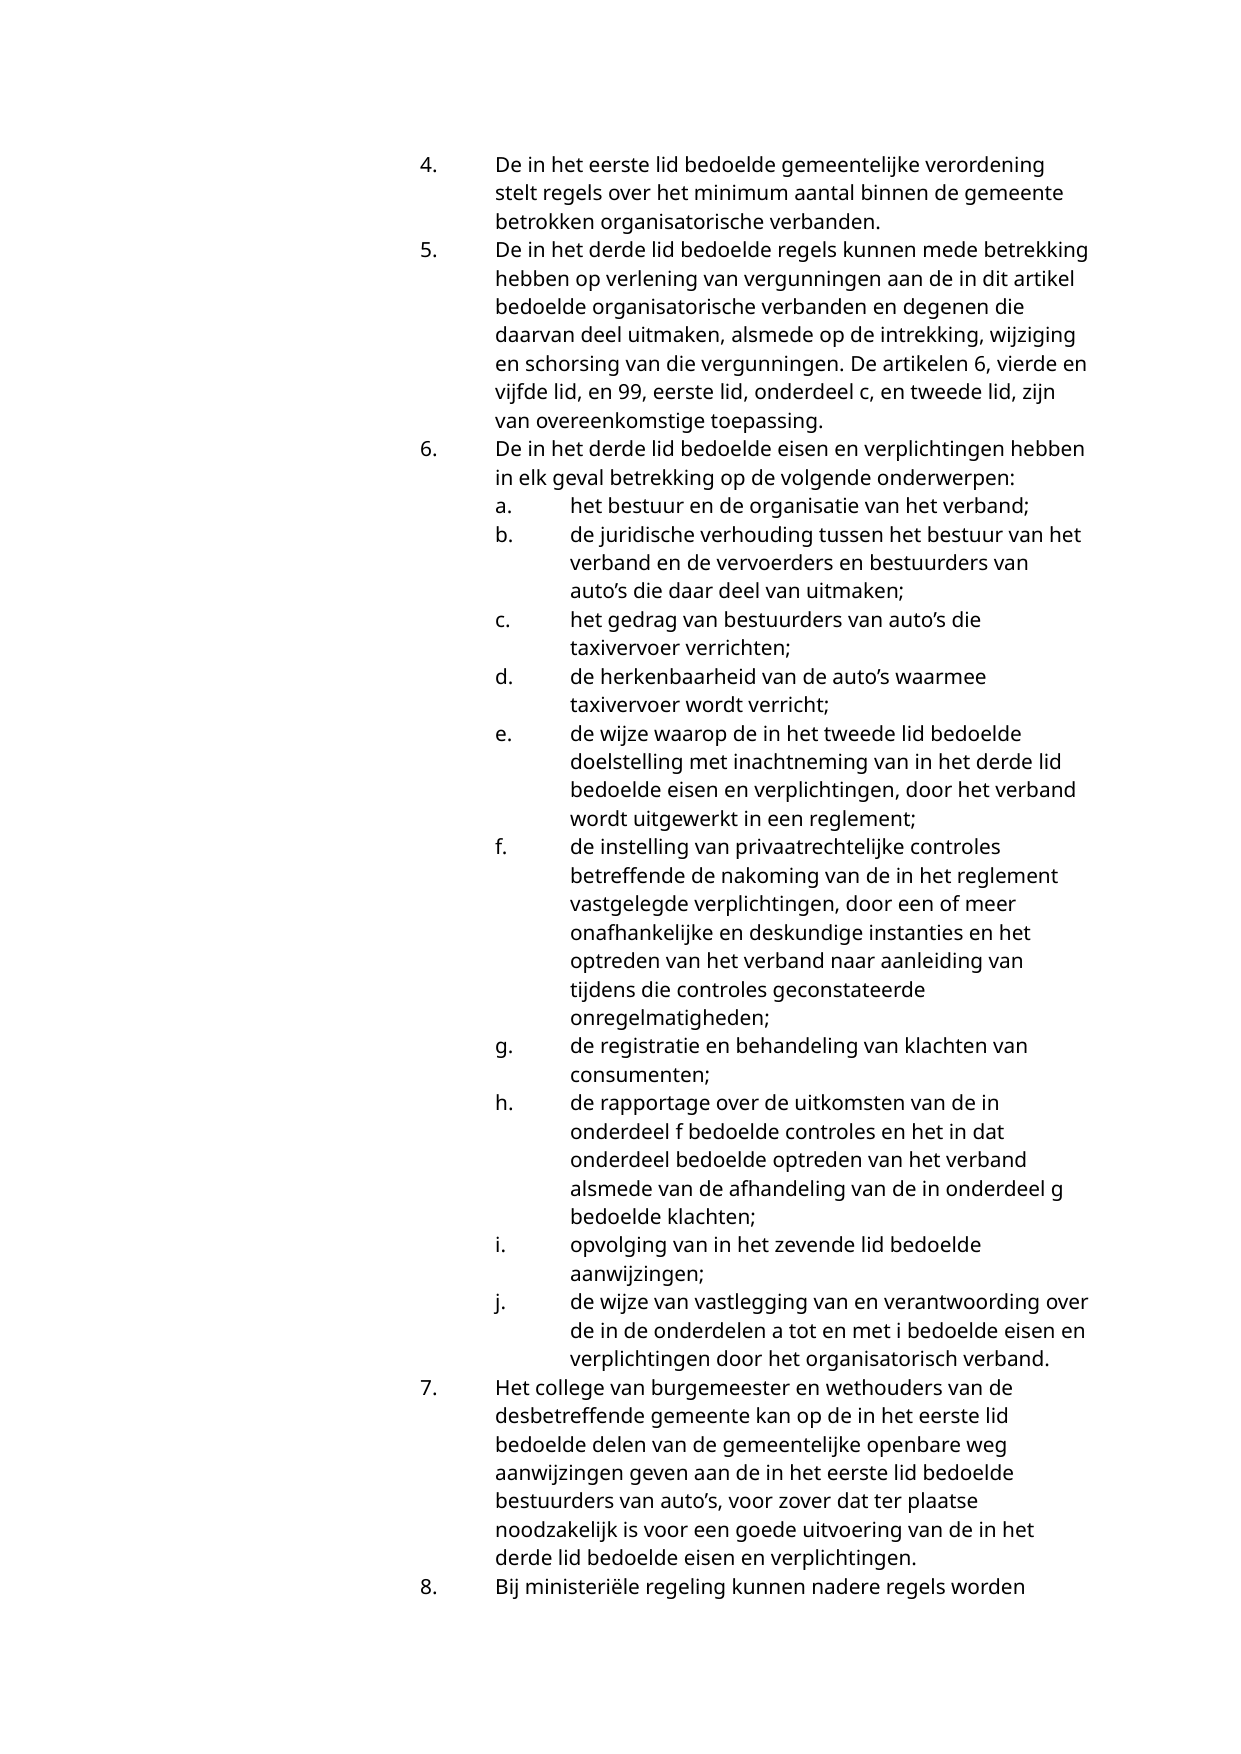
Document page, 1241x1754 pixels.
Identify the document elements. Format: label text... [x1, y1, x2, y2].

list De in het derde lid bedoelde regels kunnen mede betrekking hebben op verlening van vergunningen aan de in dit artikel bedoelde organisatorische verbanden en degenen die daarvan deel uitmaken, alsmede op de intrekking, wijziging en schorsing van die vergunningen. De artikelen 6, vierde en vijfde lid, en 99, eerste lid, onderdeel c, en tweede lid, zijn van overeenkomstige toepassing. [420, 235, 1090, 434]
list Het college van burgemeester en wethouders van de desbetreffende gemeente kan op de in het eerste lid bedoelde delen van de gemeentelijke openbare weg aanwijzingen geven aan de in het eerste lid bedoelde bestuurders van auto’s, voor zover dat ter plaatse noodzakelijk is voor een goede uitvoering van de in het derde lid bedoelde eisen en verplichtingen. [420, 1373, 1090, 1572]
list het bestuur en de organisatie van het verband; [495, 491, 1090, 520]
list de wijze van vastlegging van en verantwoording over de in de onderdelen a tot en met i bedoelde eisen en verplichtingen door het organisatorisch verband. [495, 1287, 1090, 1373]
list Bij ministeriële regeling kunnen nadere regels worden [420, 1572, 1090, 1600]
list de herkenbaarheid van de auto’s waarmee taxivervoer wordt verricht; [495, 662, 1090, 719]
list De in het eerste lid bedoelde gemeentelijke verordening stelt regels over het minimum aantal binnen de gemeente betrokken organisatorische verbanden. [420, 150, 1090, 235]
list opvolging van in het zevende lid bedoelde aanwijzingen; [495, 1231, 1090, 1287]
list de instelling van privaatrechtelijke controles betreffende de nakoming van de in het reglement vastgelegde verplichtingen, door een of meer onafhankelijke en deskundige instanties en het optreden van het verband naar aanleiding van tijdens die controles geconstateerde onregelmatigheden; [495, 832, 1090, 1032]
list de registratie en behandeling van klachten van consumenten; [495, 1032, 1090, 1088]
list de juridische verhouding tussen het bestuur van het verband en de vervoerders en bestuurders van auto’s die daar deel van uitmaken; [495, 520, 1090, 605]
list het gedrag van bestuurders van auto’s die taxivervoer verrichten; [495, 605, 1090, 662]
list de wijze waarop de in het tweede lid bedoelde doelstelling met inachtneming van in het derde lid bedoelde eisen en verplichtingen, door het verband wordt uitgewerkt in een reglement; [495, 719, 1090, 832]
list de rapportage over de uitkomsten van de in onderdeel f bedoelde controles en het in dat onderdeel bedoelde optreden van het verband alsmede van de afhandeling van de in onderdeel g bedoelde klachten; [495, 1088, 1090, 1231]
list De in het derde lid bedoelde eisen en verplichtingen hebben in elk geval betrekking op de volgende onderwerpen: [420, 434, 1090, 491]
